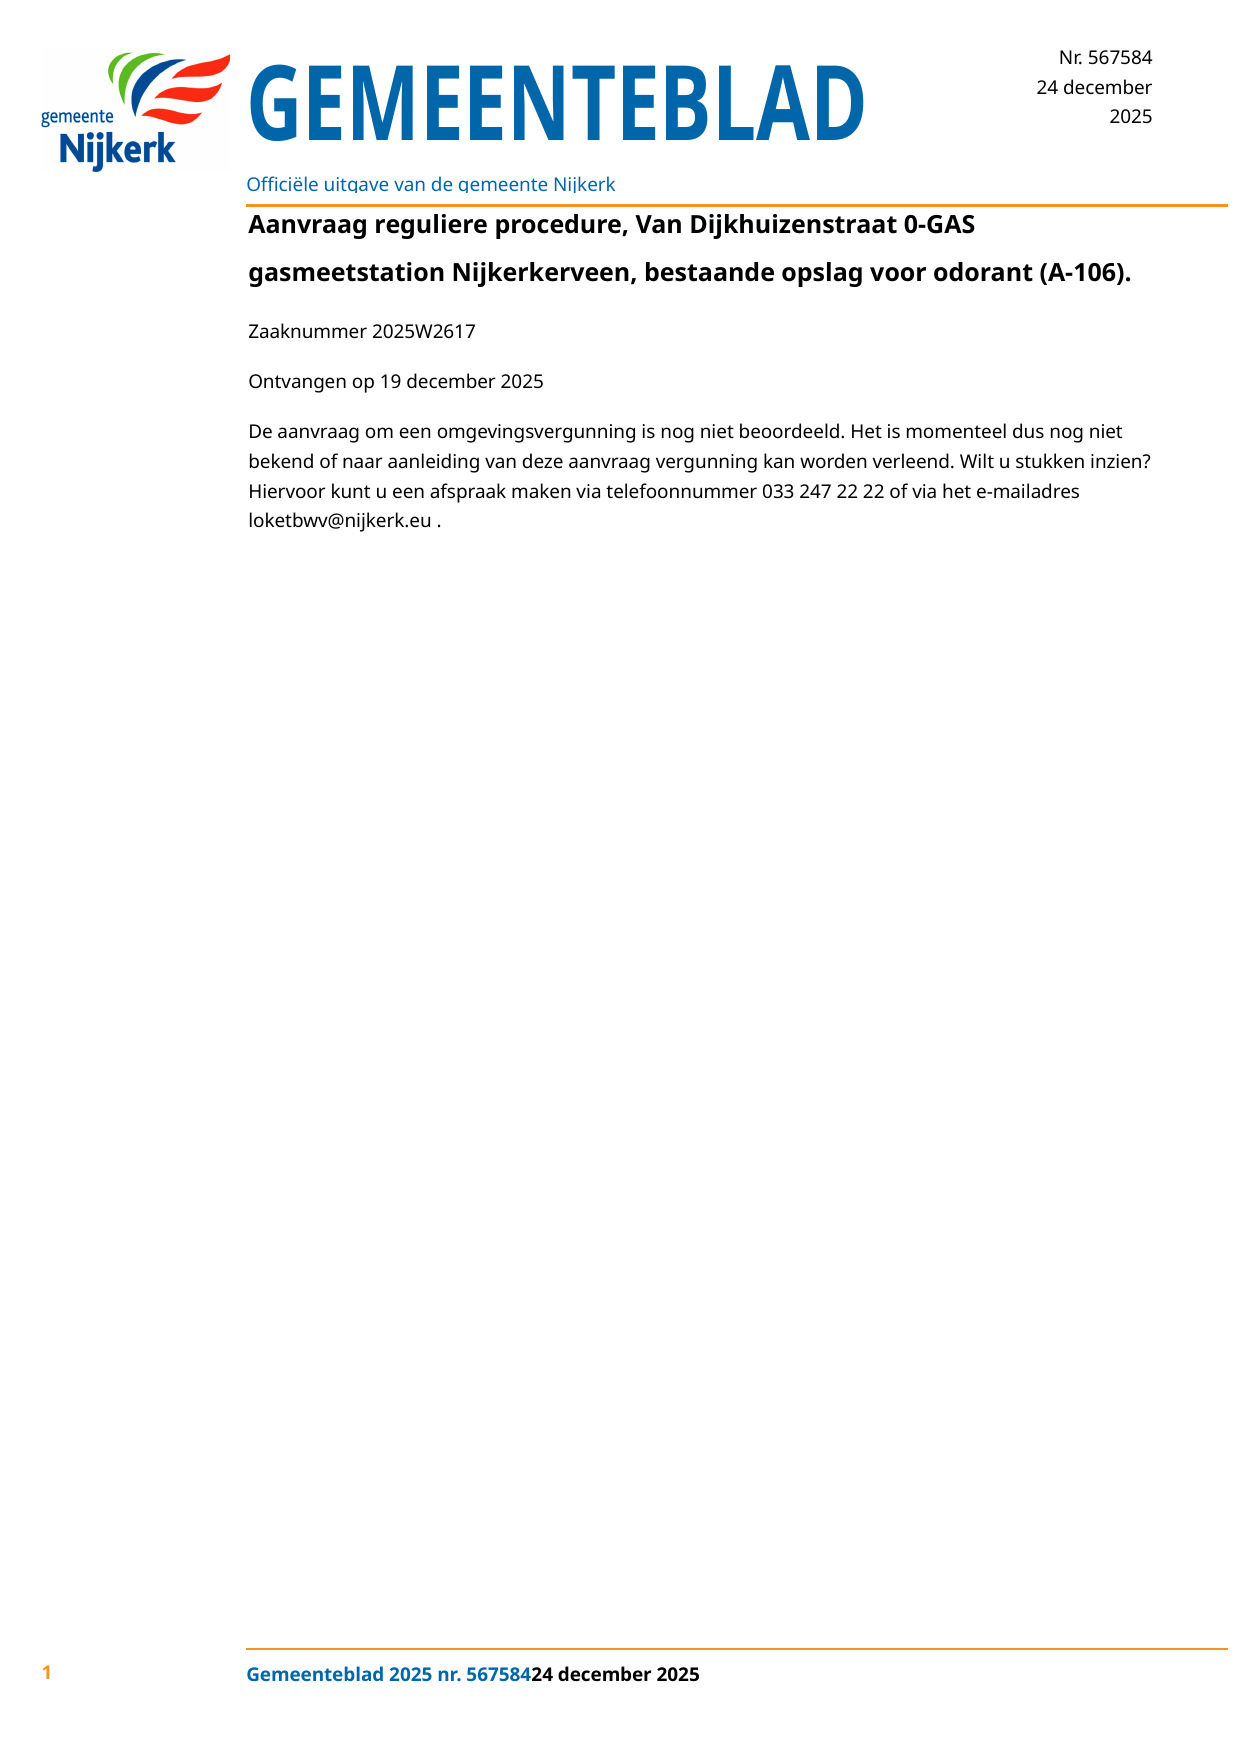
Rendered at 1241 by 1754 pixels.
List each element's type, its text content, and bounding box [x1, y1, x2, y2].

text De aanvraag om een omgevingsvergunning is nog niet beoordeeld. Het is momenteel dus nog niet bekend of naar aanleiding van deze aanvraag vergunning kan worden verleend. Wilt u stukken inzien? Hiervoor kunt u een afspraak maken via telefoonnummer 033 247 22 22 of via het e-mailadres loketbwv@nijkerk.eu . [248, 419, 1152, 533]
text Ontvangen op 19 december 2025 [248, 368, 1152, 394]
text Zaaknummer 2025W2617 [248, 318, 1152, 344]
text Aanvraag reguliere procedure, Van Dijkhuizenstraat 0-GAS gasmeetstation Nijkerkerveen, bestaande opslag voor odorant (A-106). [248, 207, 1152, 288]
picture [41, 47, 231, 172]
